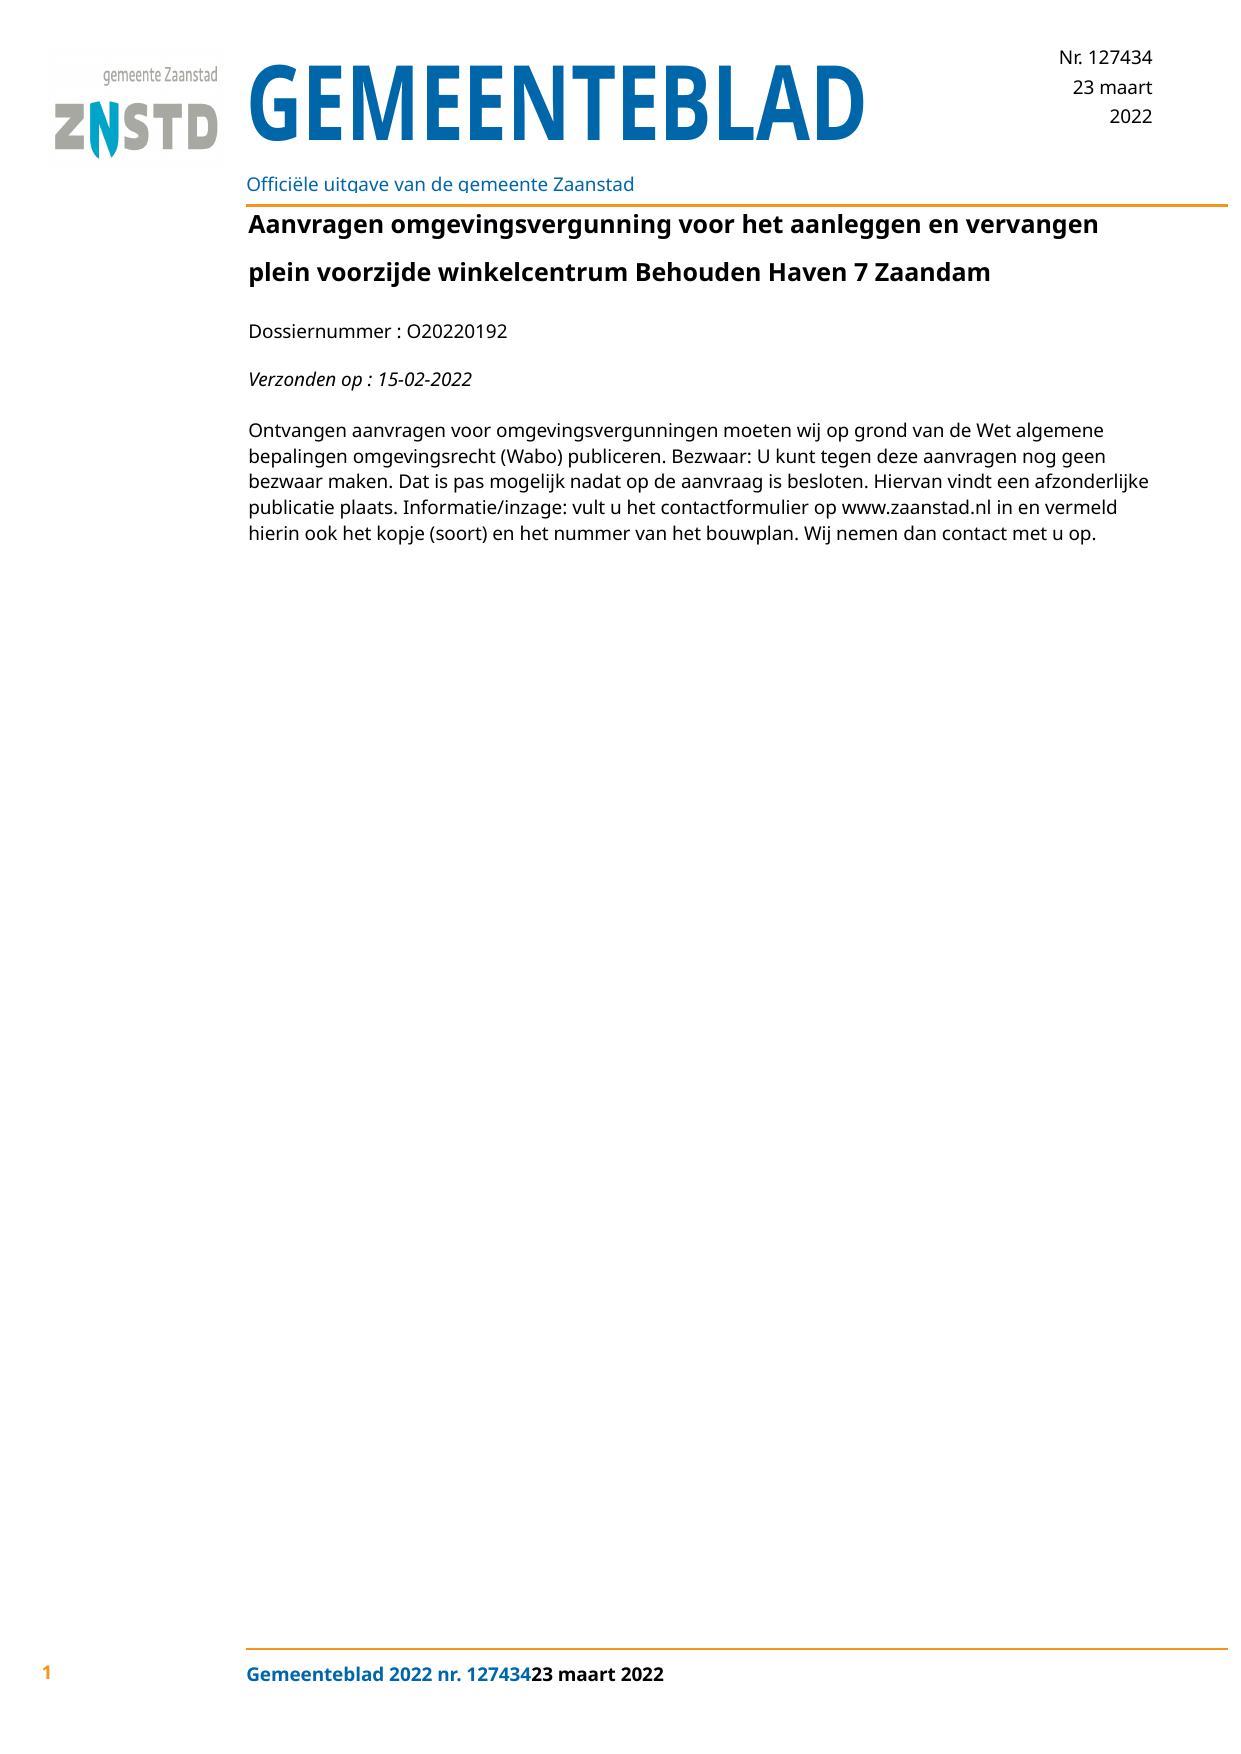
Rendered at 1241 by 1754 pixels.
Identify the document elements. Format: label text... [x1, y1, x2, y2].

text Ontvangen aanvragen voor omgevingsvergunningen moeten wij op grond van de Wet algemene bepalingen omgevingsrecht (Wabo) publiceren. Bezwaar: U kunt tegen deze aanvragen nog geen bezwaar maken. Dat is pas mogelijk nadat op de aanvraag is besloten. Hiervan vindt een afzonderlijke publicatie plaats. Informatie/inzage: vult u het contactformulier op www.zaanstad.nl in en vermeld hierin ook het kopje (soort) en het nummer van het bouwplan. Wij nemen dan contact met u op. [248, 417, 1152, 546]
picture [41, 47, 231, 172]
text Verzonden op : 15-02-2022 [248, 366, 1152, 391]
text Aanvragen omgevingsvergunning voor het aanleggen en vervangen plein voorzijde winkelcentrum Behouden Haven 7 Zaandam [248, 207, 1152, 288]
text Dossiernummer : O20220192 [248, 318, 1152, 344]
